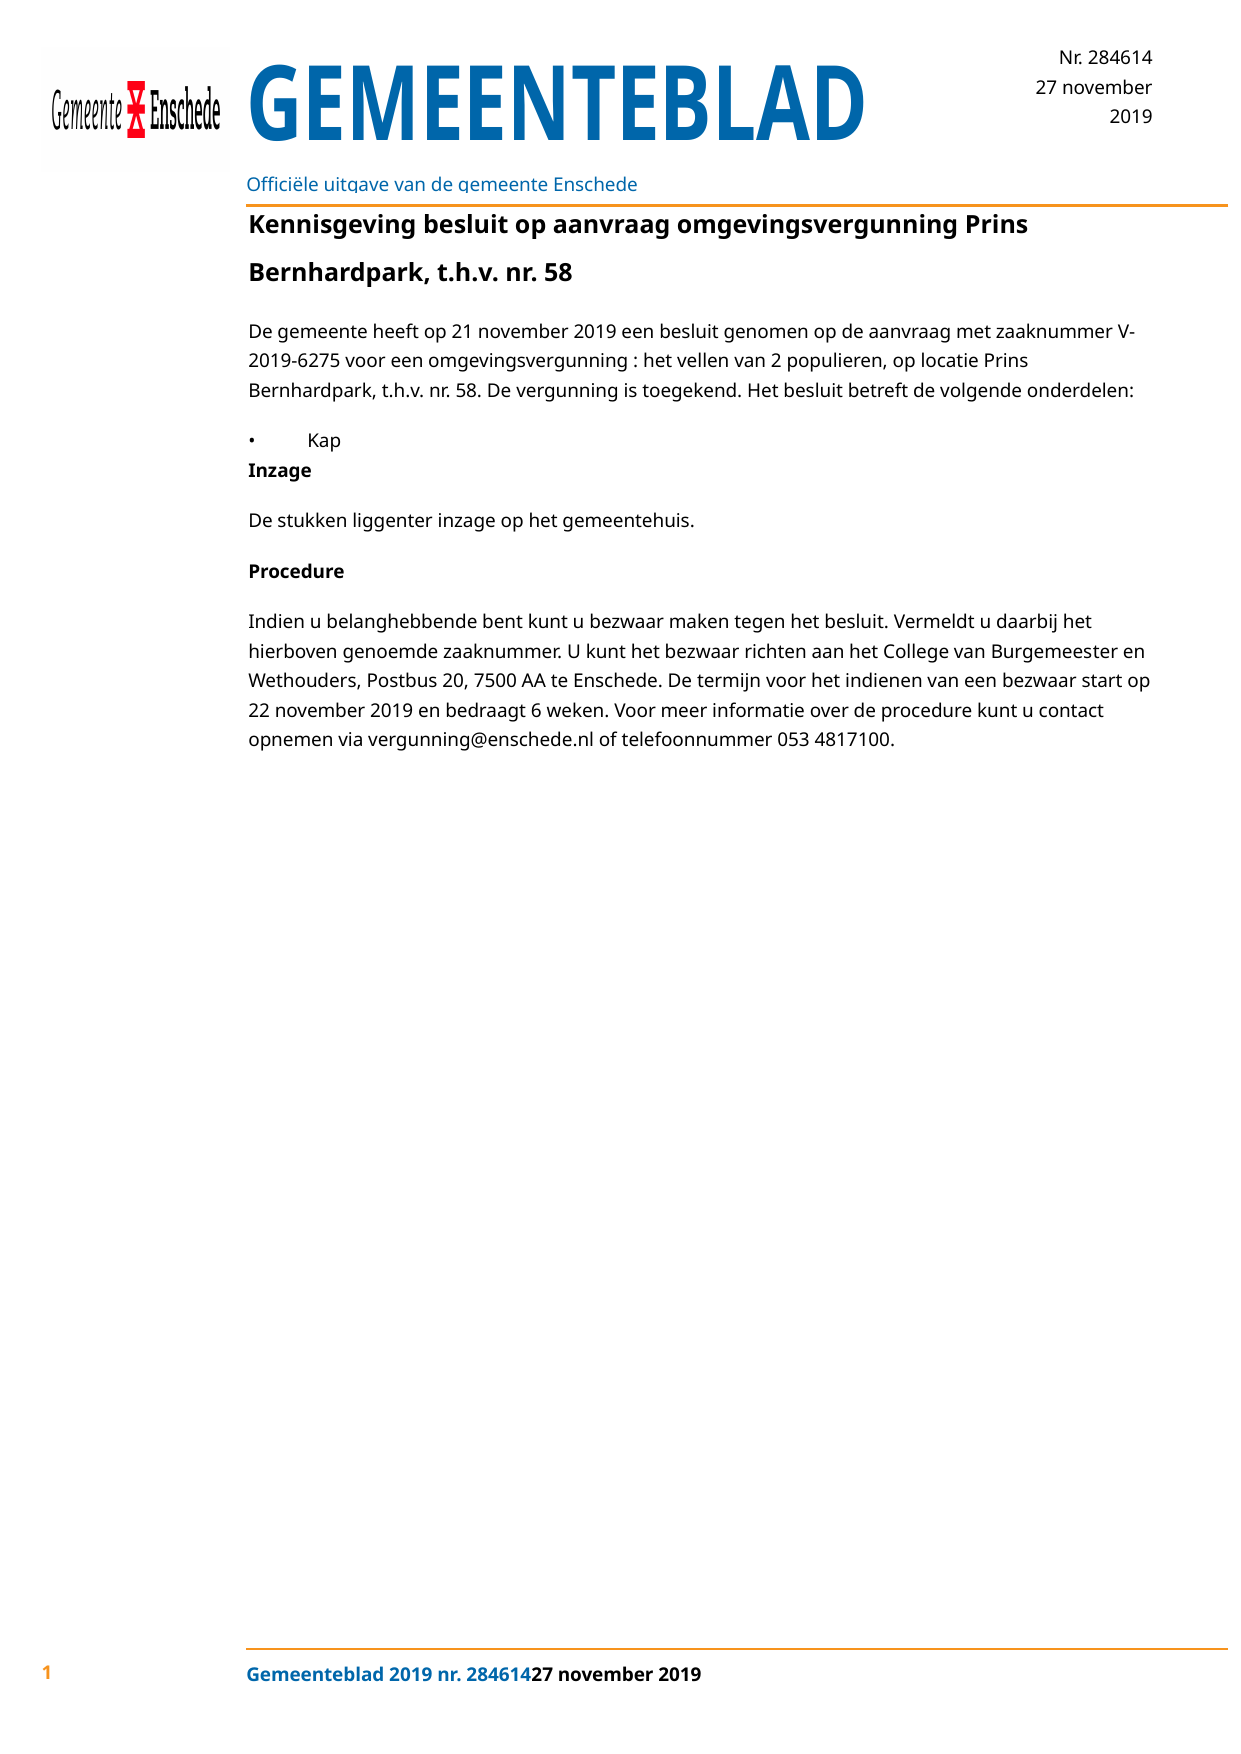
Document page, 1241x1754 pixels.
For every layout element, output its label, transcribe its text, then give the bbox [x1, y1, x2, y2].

text Inzage [248, 457, 1152, 483]
text Procedure [248, 558, 1152, 584]
text De gemeente heeft op 21 november 2019 een besluit genomen op de aanvraag met zaaknummer V-2019-6275 voor een omgevingsvergunning : het vellen van 2 populieren, op locatie Prins Bernhardpark, t.h.v. nr. 58. De vergunning is toegekend. Het besluit betreft de volgende onderdelen: [248, 318, 1152, 403]
picture [41, 47, 231, 172]
text Indien u belanghebbende bent kunt u bezwaar maken tegen het besluit. Vermeldt u daarbij het hierboven genoemde zaaknummer. U kunt het bezwaar richten aan het College van Burgemees­ter en Wethouders, Postbus 20, 7500 AA te Enschede. De termijn voor het indienen van een bezwaar start op 22 november 2019 en bedraagt 6 weken. Voor meer informatie over de procedure kunt u contact opnemen via vergunning@enschede.nl of telefoonnummer 053 4817100. [248, 608, 1152, 752]
text Kennisgeving besluit op aanvraag omgevingsvergunning Prins Bernhardpark, t.h.v. nr. 58 [248, 207, 1152, 288]
list Kap [248, 427, 1152, 453]
text De stukken liggenter inzage op het gemeentehuis. [248, 507, 1152, 533]
